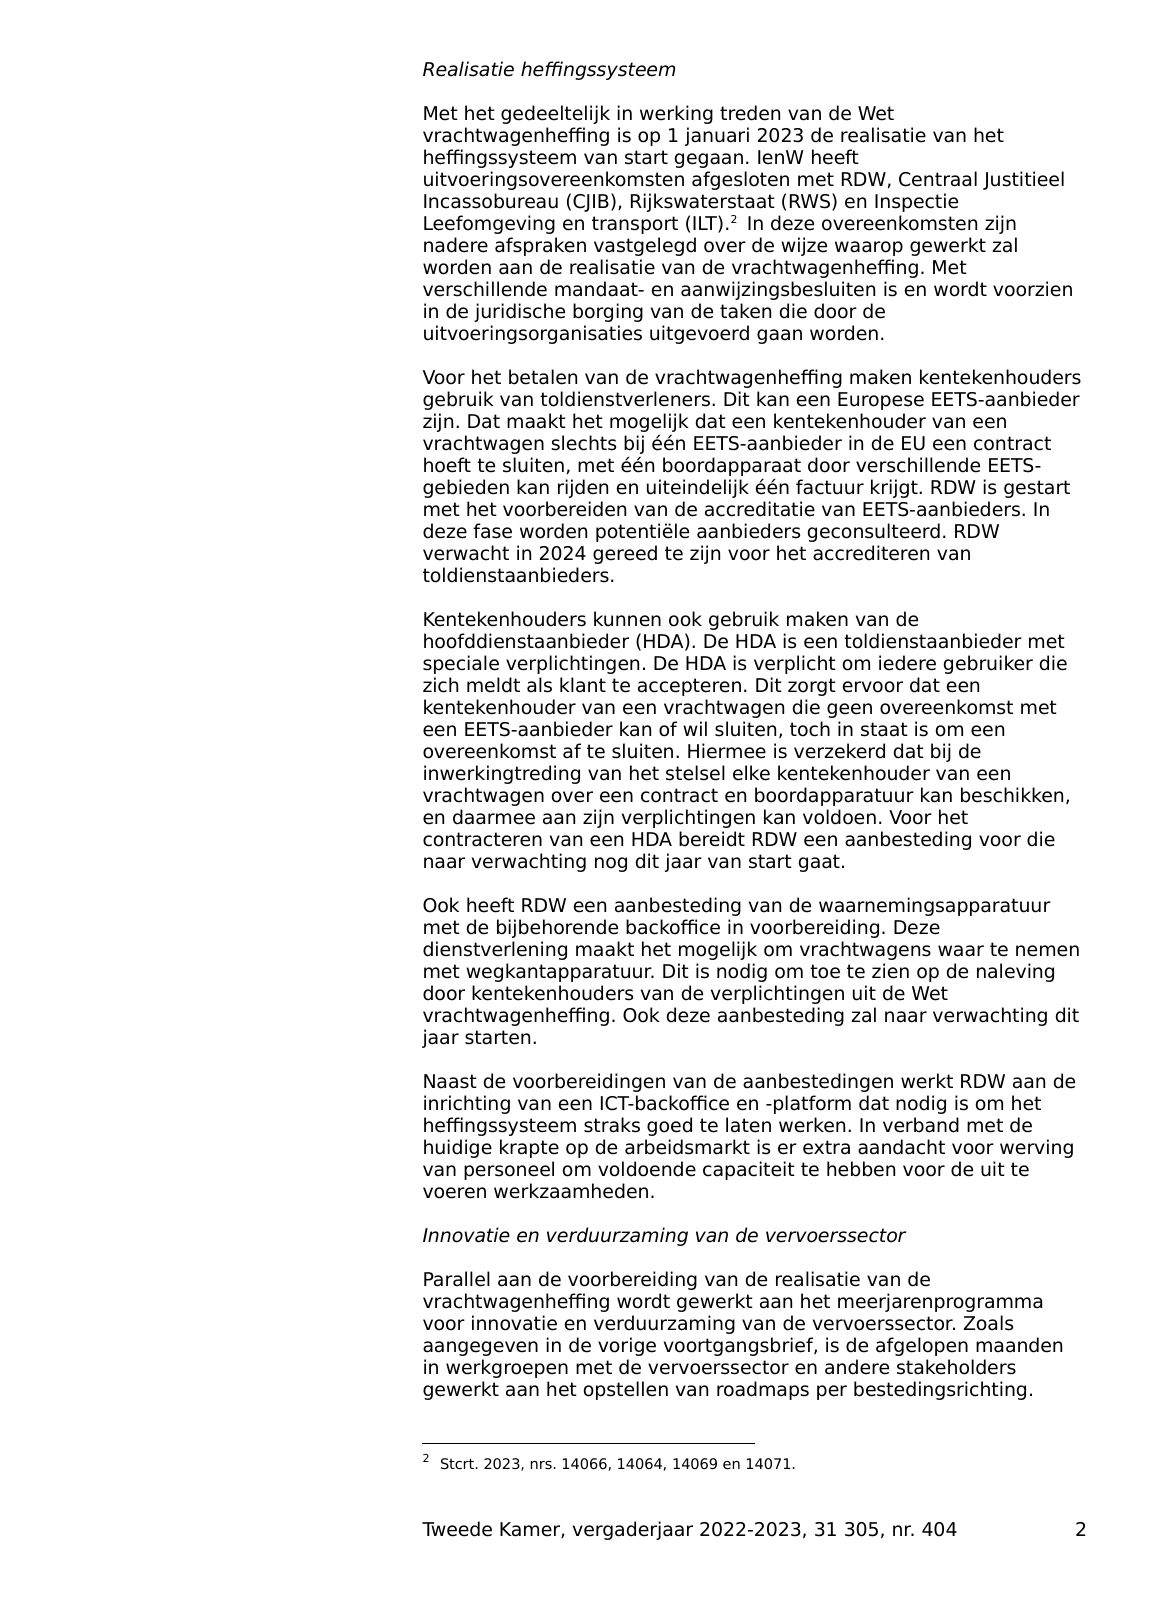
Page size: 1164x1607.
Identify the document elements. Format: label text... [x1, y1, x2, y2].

text Stcrt. 2023, nrs. 14066, 14064, 14069 en 14071. [422, 1452, 1087, 1474]
text Voor het betalen van de vrachtwagenheffing maken kentekenhouders gebruik van toldienstverleners. Dit kan een Europese EETS-aanbieder zijn. Dat maakt het mogelijk dat een kentekenhouder van een vrachtwagen slechts bij één EETS-aanbieder in de EU een contract hoeft te sluiten, met één boordapparaat door verschillende EETS-gebieden kan rijden en uiteindelijk één factuur krijgt. RDW is gestart met het voorbereiden van de accreditatie van EETS-aanbieders. In deze fase worden potentiële aanbieders geconsulteerd. RDW verwacht in 2024 gereed te zijn voor het accrediteren van toldienstaanbieders. [422, 367, 1087, 587]
text Parallel aan de voorbereiding van de realisatie van de vrachtwagenheffing wordt gewerkt aan het meerjarenprogramma voor innovatie en verduurzaming van de vervoerssector. Zoals aangegeven in de vorige voortgangsbrief, is de afgelopen maanden in werkgroepen met de vervoerssector en andere stakeholders gewerkt aan het opstellen van roadmaps per bestedingsrichting. [422, 1269, 1087, 1401]
text Naast de voorbereidingen van de aanbestedingen werkt RDW aan de inrichting van een ICT-backoffice en -platform dat nodig is om het heffingssysteem straks goed te laten werken. In verband met de huidige krapte op de arbeidsmarkt is er extra aandacht voor werving van personeel om voldoende capaciteit te hebben voor de uit te voeren werkzaamheden. [422, 1071, 1087, 1203]
subtitle Innovatie en verduurzaming van de vervoerssector [422, 1225, 1087, 1247]
text Met het gedeeltelijk in werking treden van de Wet vrachtwagenheffing is op 1 januari 2023 de realisatie van het heffingssysteem van start gegaan. IenW heeft uitvoeringsovereenkomsten afgesloten met RDW, Centraal Justitieel Incassobureau (CJIB), Rijkswaterstaat (RWS) en Inspectie Leefomgeving en transport (ILT). In deze overeenkomsten zijn nadere afspraken vastgelegd over de wijze waarop gewerkt zal worden aan de realisatie van de vrachtwagenheffing. Met verschillende mandaat- en aanwijzingsbesluiten is en wordt voorzien in de juridische borging van de taken die door de uitvoeringsorganisaties uitgevoerd gaan worden. [422, 103, 1087, 345]
subtitle Realisatie heffingssysteem [422, 59, 1087, 81]
text Ook heeft RDW een aanbesteding van de waarnemingsapparatuur met de bijbehorende backoffice in voorbereiding. Deze dienstverlening maakt het mogelijk om vrachtwagens waar te nemen met wegkantapparatuur. Dit is nodig om toe te zien op de naleving door kentekenhouders van de verplichtingen uit de Wet vrachtwagenheffing. Ook deze aanbesteding zal naar verwachting dit jaar starten. [422, 895, 1087, 1049]
text Kentekenhouders kunnen ook gebruik maken van de hoofddienstaanbieder (HDA). De HDA is een toldienstaanbieder met speciale verplichtingen. De HDA is verplicht om iedere gebruiker die zich meldt als klant te accepteren. Dit zorgt ervoor dat een kentekenhouder van een vrachtwagen die geen overeenkomst met een EETS-aanbieder kan of wil sluiten, toch in staat is om een overeenkomst af te sluiten. Hiermee is verzekerd dat bij de inwerkingtreding van het stelsel elke kentekenhouder van een vrachtwagen over een contract en boordapparatuur kan beschikken, en daarmee aan zijn verplichtingen kan voldoen. Voor het contracteren van een HDA bereidt RDW een aanbesteding voor die naar verwachting nog dit jaar van start gaat. [422, 609, 1087, 873]
